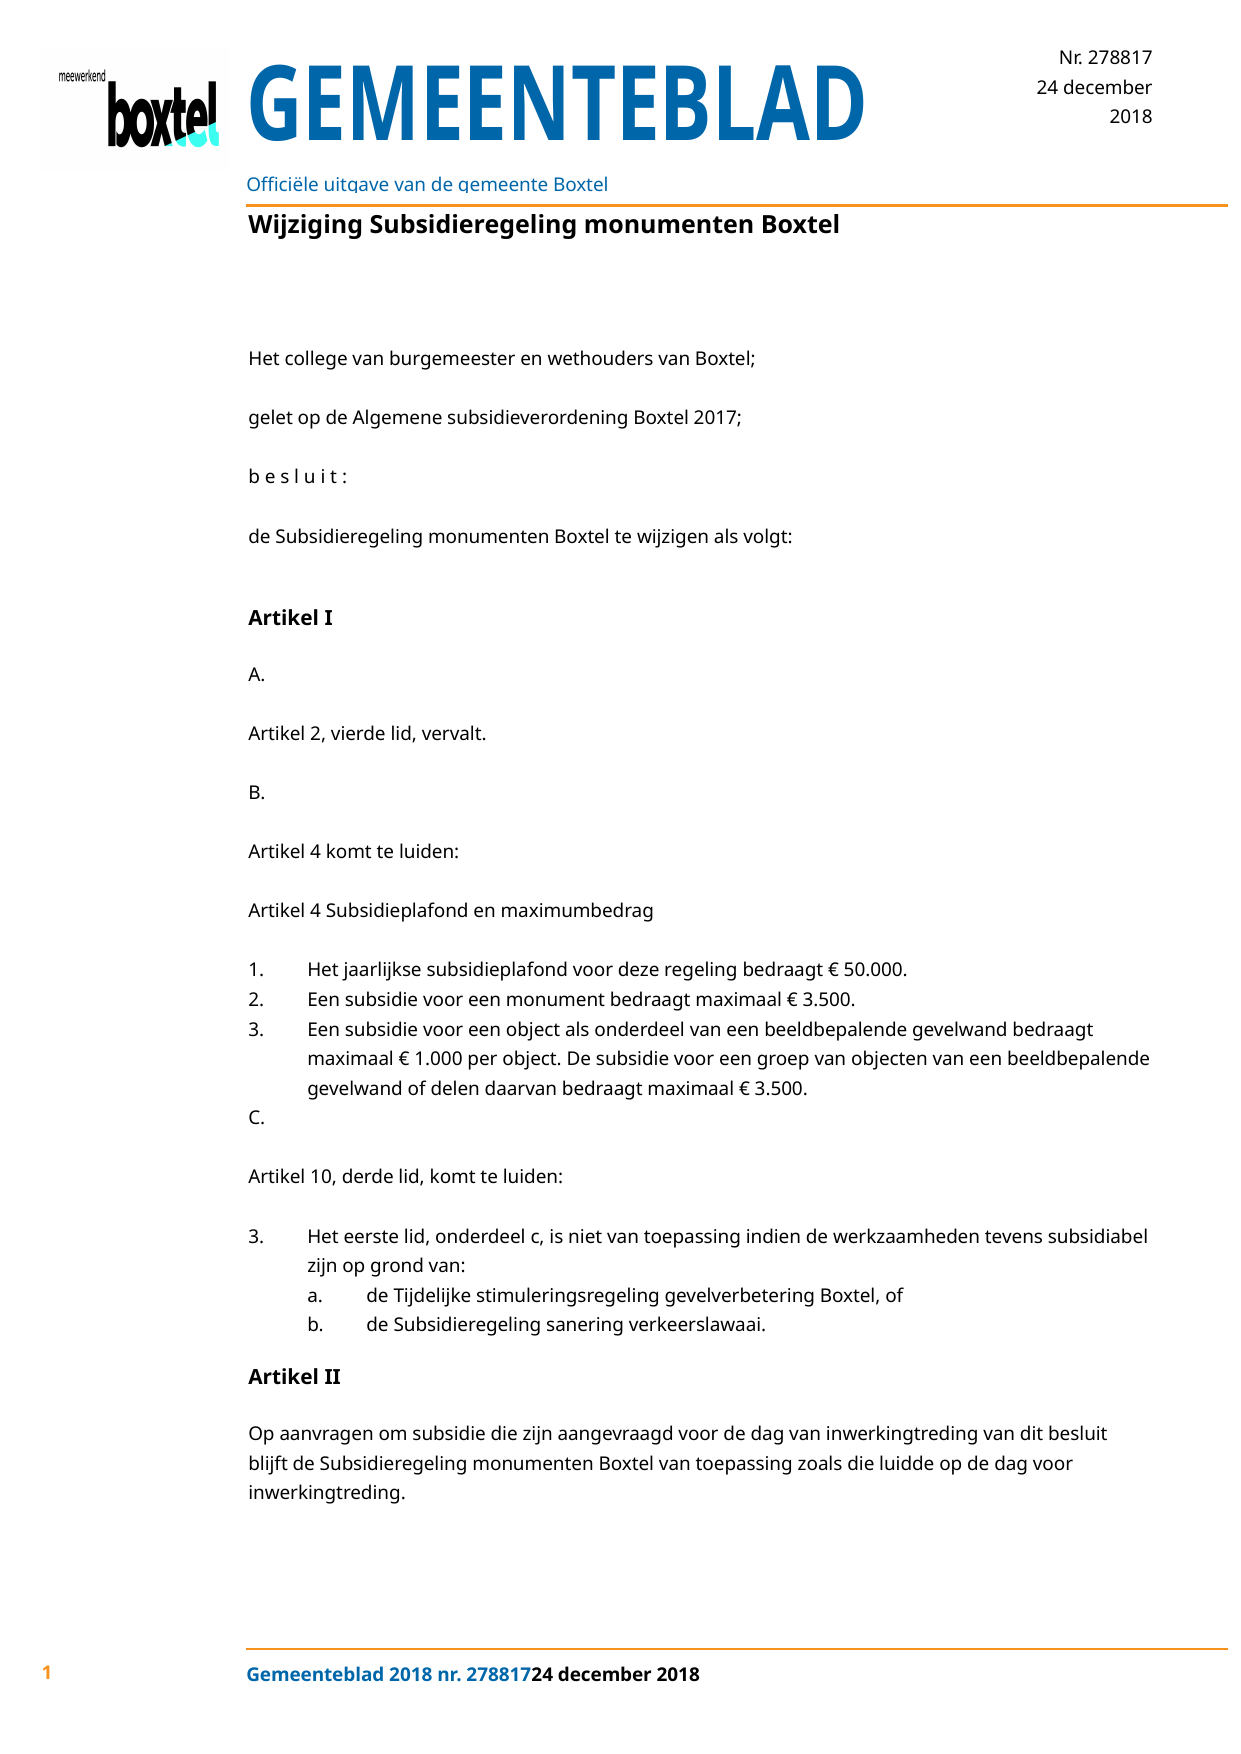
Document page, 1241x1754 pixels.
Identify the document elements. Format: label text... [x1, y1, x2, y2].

text C. [248, 1104, 1152, 1130]
text Artikel 4 komt te luiden: [248, 838, 1152, 864]
text B. [248, 779, 1152, 805]
list Het jaarlijkse subsidieplafond voor deze regeling bedraagt € 50.000. [248, 957, 1152, 982]
text Het college van burgemeester en wethouders van Boxtel; [248, 345, 1152, 371]
text Artikel 2, vierde lid, vervalt. [248, 720, 1152, 746]
text A. [248, 661, 1152, 687]
text Op aanvragen om subsidie die zijn aangevraagd voor de dag van inwerkingtreding van dit besluit blijft de Subsidieregeling monumenten Boxtel van toepassing zoals die luidde op de dag voor inwerkingtreding. [248, 1420, 1152, 1505]
text b e s l u i t : [248, 464, 1152, 489]
text Artikel 4 Subsidieplafond en maximumbedrag [248, 897, 1152, 923]
text de Subsidieregeling monumenten Boxtel te wijzigen als volgt: [248, 523, 1152, 548]
list Het eerste lid, onderdeel c, is niet van toepassing indien de werkzaamheden tevens subsidiabel zijn op grond van: [248, 1223, 1152, 1278]
list de Subsidieregeling sanering verkeerslawaai. [307, 1312, 1152, 1337]
text Wijziging Subsidieregeling monumenten Boxtel [248, 207, 1152, 241]
list Een subsidie voor een object als onderdeel van een beeldbepalende gevelwand bedraagt maximaal € 1.000 per object. De subsidie voor een groep van objecten van een beeldbepalende gevelwand of delen daarvan bedraagt maximaal € 3.500. [248, 1016, 1152, 1101]
text Artikel I [248, 603, 1152, 631]
text gelet op de Algemene subsidieverordening Boxtel 2017; [248, 404, 1152, 430]
text Artikel 10, derde lid, komt te luiden: [248, 1164, 1152, 1189]
text Artikel II [248, 1362, 1152, 1391]
list de Tijdelijke stimuleringsregeling gevelverbetering Boxtel, of [307, 1282, 1152, 1308]
picture [41, 47, 231, 172]
list Een subsidie voor een monument bedraagt maximaal € 3.500. [248, 986, 1152, 1012]
